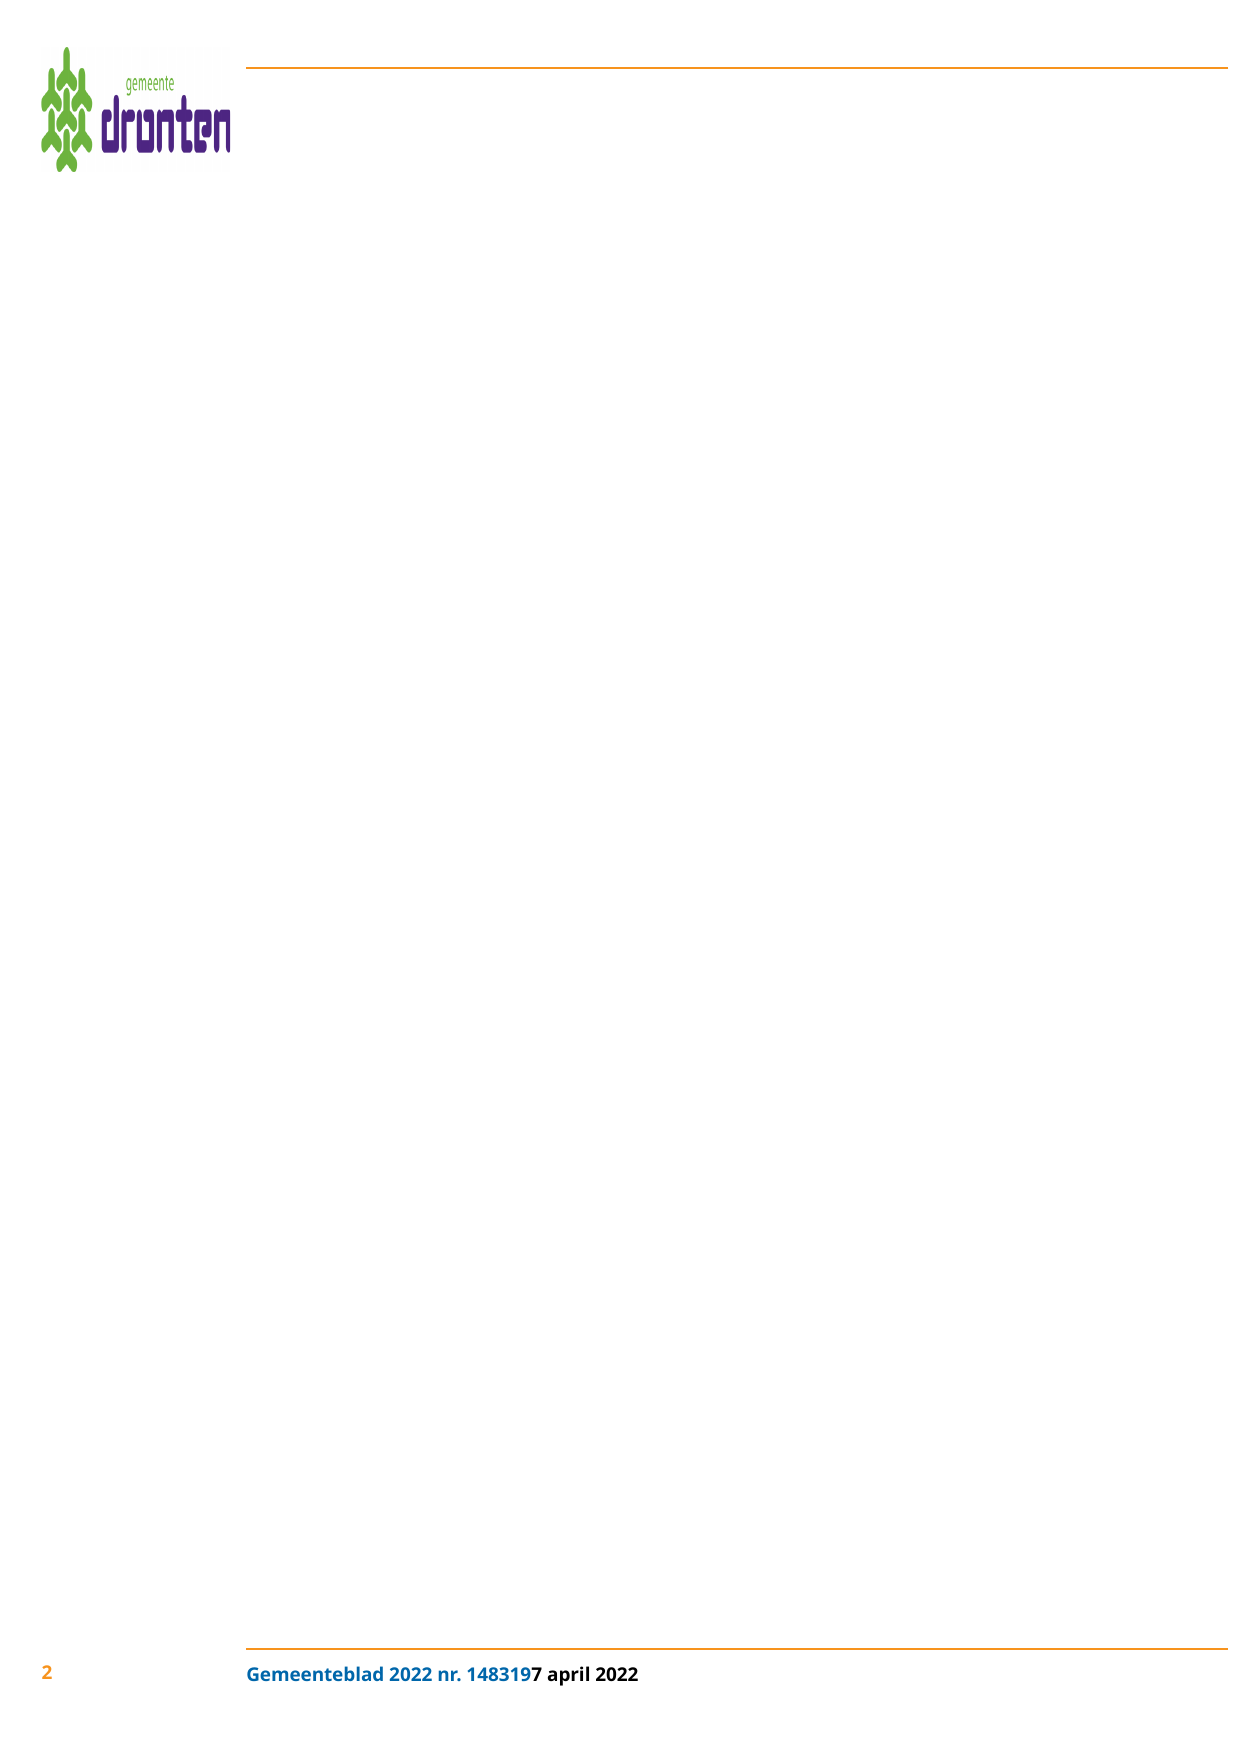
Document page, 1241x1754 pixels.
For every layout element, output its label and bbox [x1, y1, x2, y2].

picture [41, 47, 231, 172]
